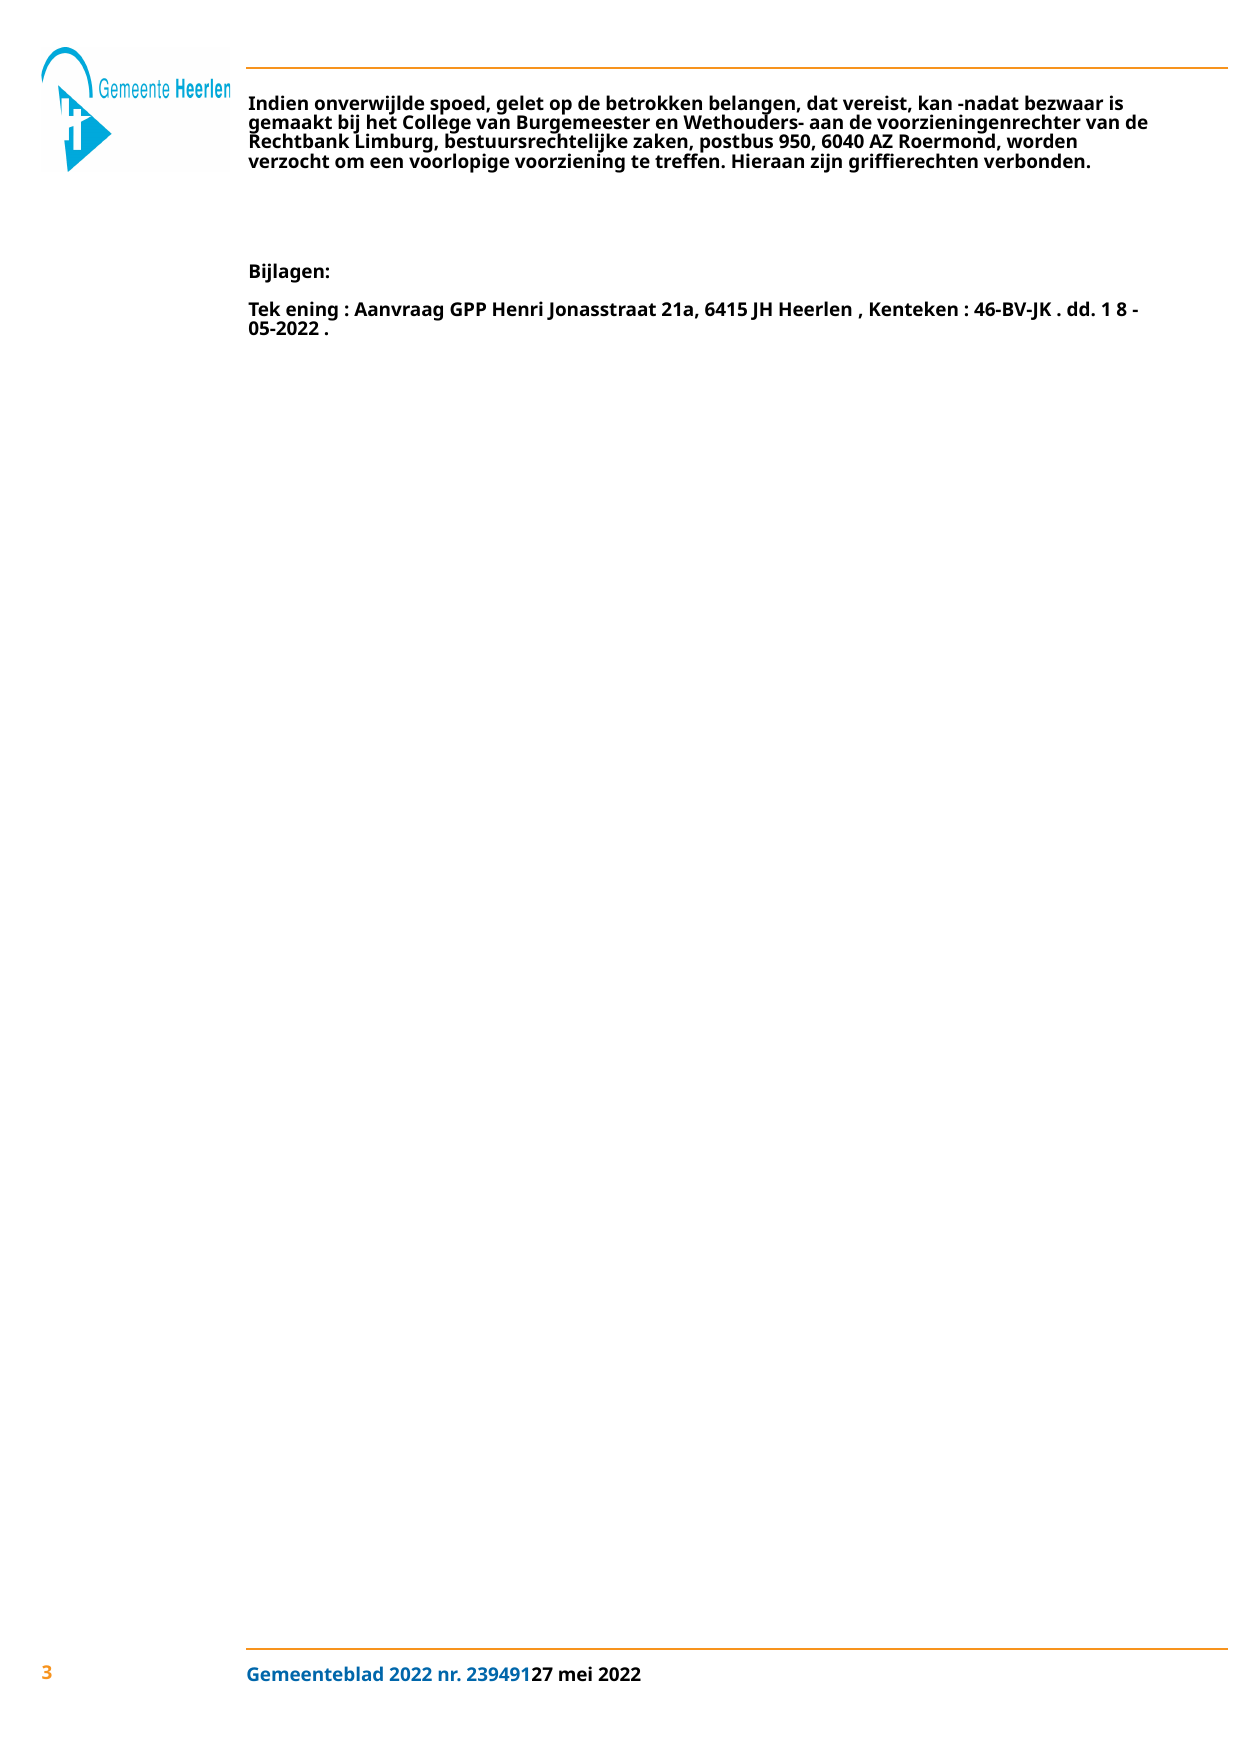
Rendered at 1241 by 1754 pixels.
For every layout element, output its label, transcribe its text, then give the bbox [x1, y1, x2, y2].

text Tek ening : Aanvraag GPP Henri Jonasstraat 21a, 6415 JH Heerlen , Kenteken : 46-BV-JK . dd. 1 8 -05-2022 . [248, 301, 1152, 339]
text Bijlagen: [248, 263, 1152, 283]
picture [41, 47, 231, 172]
picture [41, 47, 59, 70]
text Indien onverwijlde spoed, gelet op de betrokken belangen, dat vereist, kan -nadat bezwaar is gemaakt bij het College van Burgemeester en Wethouders- aan de voorzieningenrechter van de Rechtbank Limburg, bestuursrechtelijke zaken, postbus 950, 6040 AZ Roermond, worden verzocht om een voorlopige voorziening te treffen. Hieraan zijn griffierechten verbonden. [248, 95, 1152, 172]
